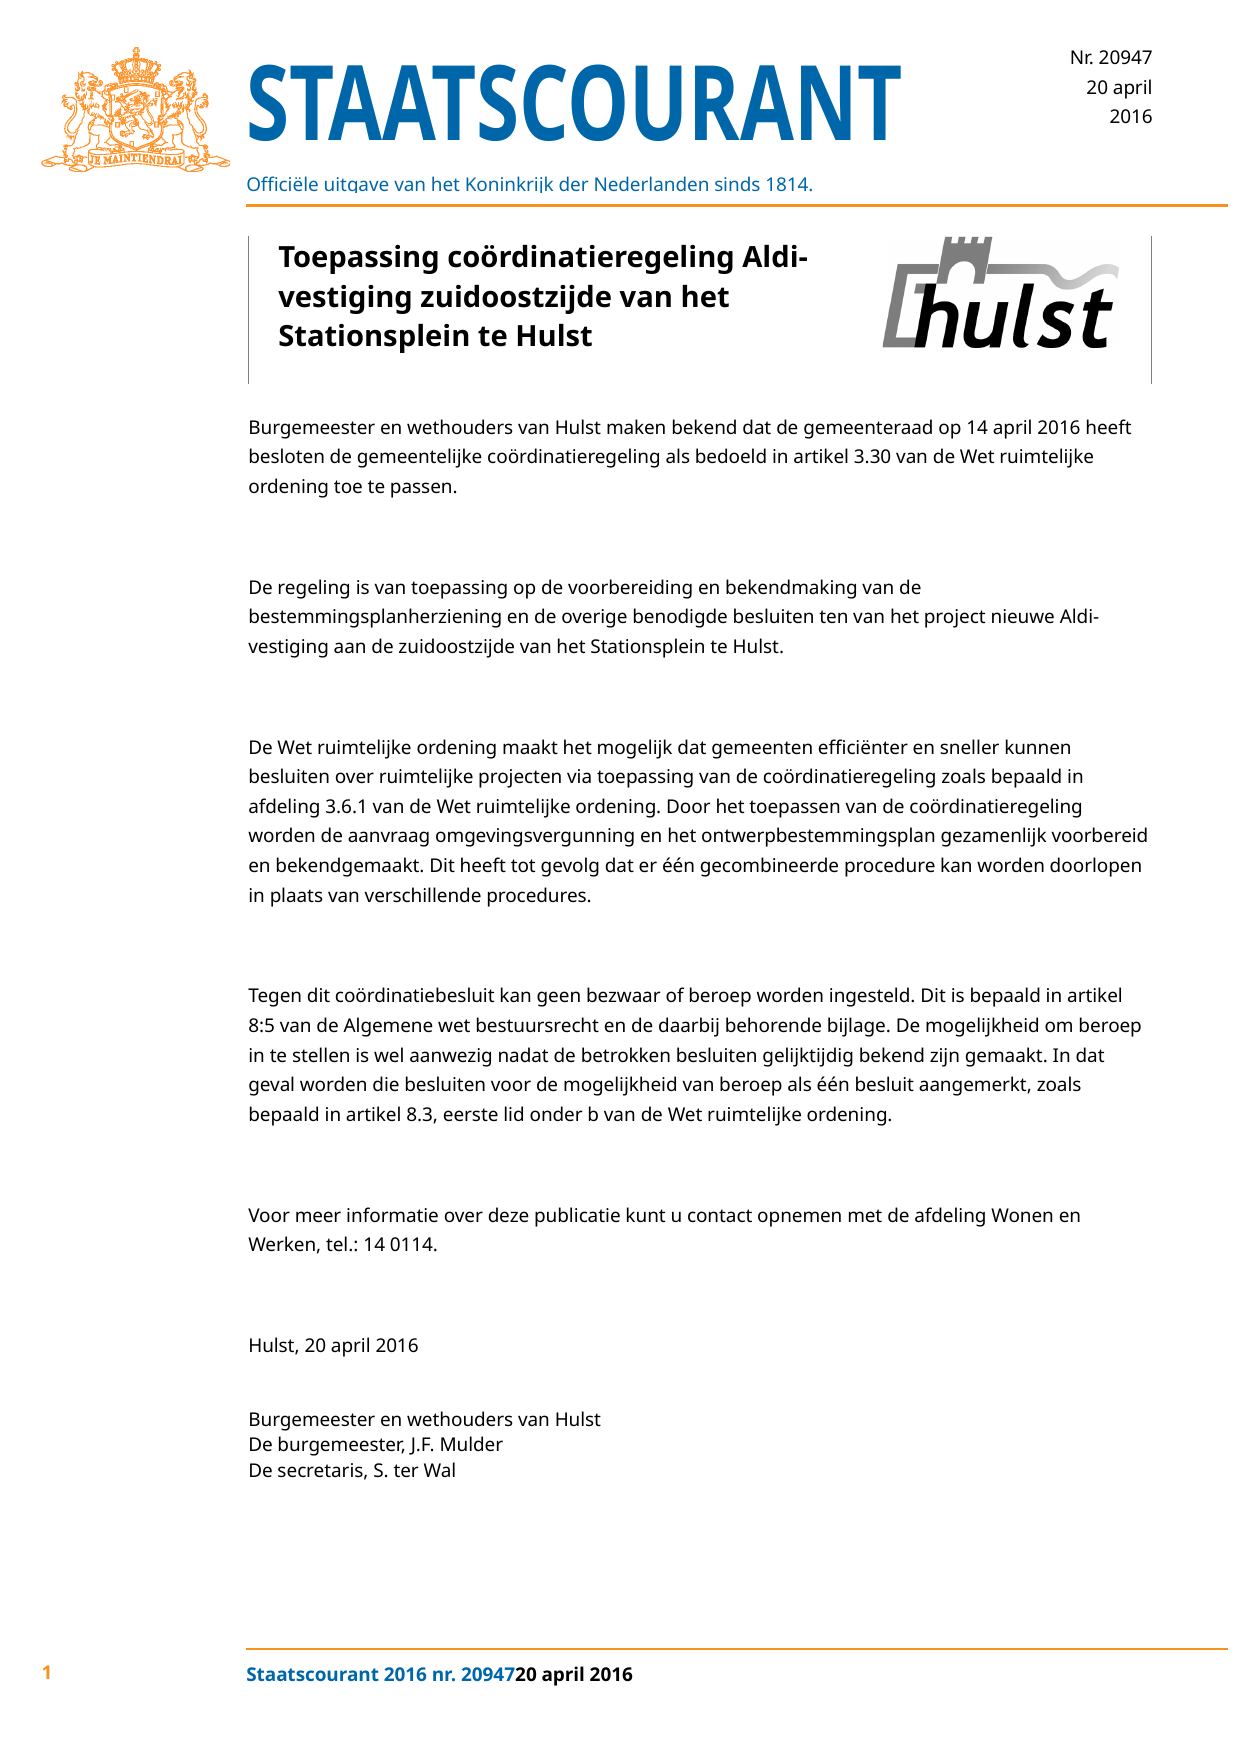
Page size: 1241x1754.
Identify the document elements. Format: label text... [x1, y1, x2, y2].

text Hulst, 20 april 2016 [248, 1332, 1152, 1358]
picture [41, 47, 231, 172]
text De Wet ruimtelijke ordening maakt het mogelijk dat gemeenten efficiënter en sneller kunnen besluiten over ruimtelijke projecten via toepassing van de coördinatieregeling zoals bepaald in afdeling 3.6.1 van de Wet ruimtelijke ordening. Door het toepassen van de coördinatieregeling worden de aanvraag omgevingsvergunning en het ontwerpbestemmingsplan gezamenlijk voorbereid en bekendgemaakt. Dit heeft tot gevolg dat er één gecombineerde procedure kan worden doorlopen in plaats van verschillende procedures. [248, 734, 1152, 908]
text De secretaris, S. ter Wal [248, 1457, 1152, 1483]
table_header [850, 236, 1151, 384]
text Burgemeester en wethouders van Hulst [248, 1406, 1152, 1432]
table_header Toepassing coördinatieregeling Aldi-vestiging zuidoostzijde van het Stationsplein te Hulst [249, 236, 850, 384]
text De regeling is van toepassing op de voorbereiding en bekendmaking van de bestemmingsplanherziening en de overige benodigde besluiten ten van het project nieuwe Aldi-vestiging aan de zuidoostzijde van het Stationsplein te Hulst. [248, 574, 1152, 659]
text Voor meer informatie over deze publicatie kunt u contact opnemen met de afdeling Wonen en Werken, tel.: 14 0114. [248, 1202, 1152, 1257]
text Burgemeester en wethouders van Hulst maken bekend dat de gemeenteraad op 14 april 2016 heeft besloten de gemeentelijke coördinatieregeling als bedoeld in artikel 3.30 van de Wet ruimtelijke ordening toe te passen. [248, 414, 1152, 499]
text Tegen dit coördinatiebesluit kan geen bezwaar of beroep worden ingesteld. Dit is bepaald in artikel 8:5 van de Algemene wet bestuursrecht en de daarbij behorende bijlage. De mogelijkheid om beroep in te stellen is wel aanwezig nadat de betrokken besluiten gelijktijdig bekend zijn gemaakt. In dat geval worden die besluiten voor de mogelijkheid van beroep als één besluit aangemerkt, zoals bepaald in artikel 8.3, eerste lid onder b van de Wet ruimtelijke ordening. [248, 983, 1152, 1127]
text De burgemeester, J.F. Mulder [248, 1432, 1152, 1457]
picture [882, 236, 1119, 348]
